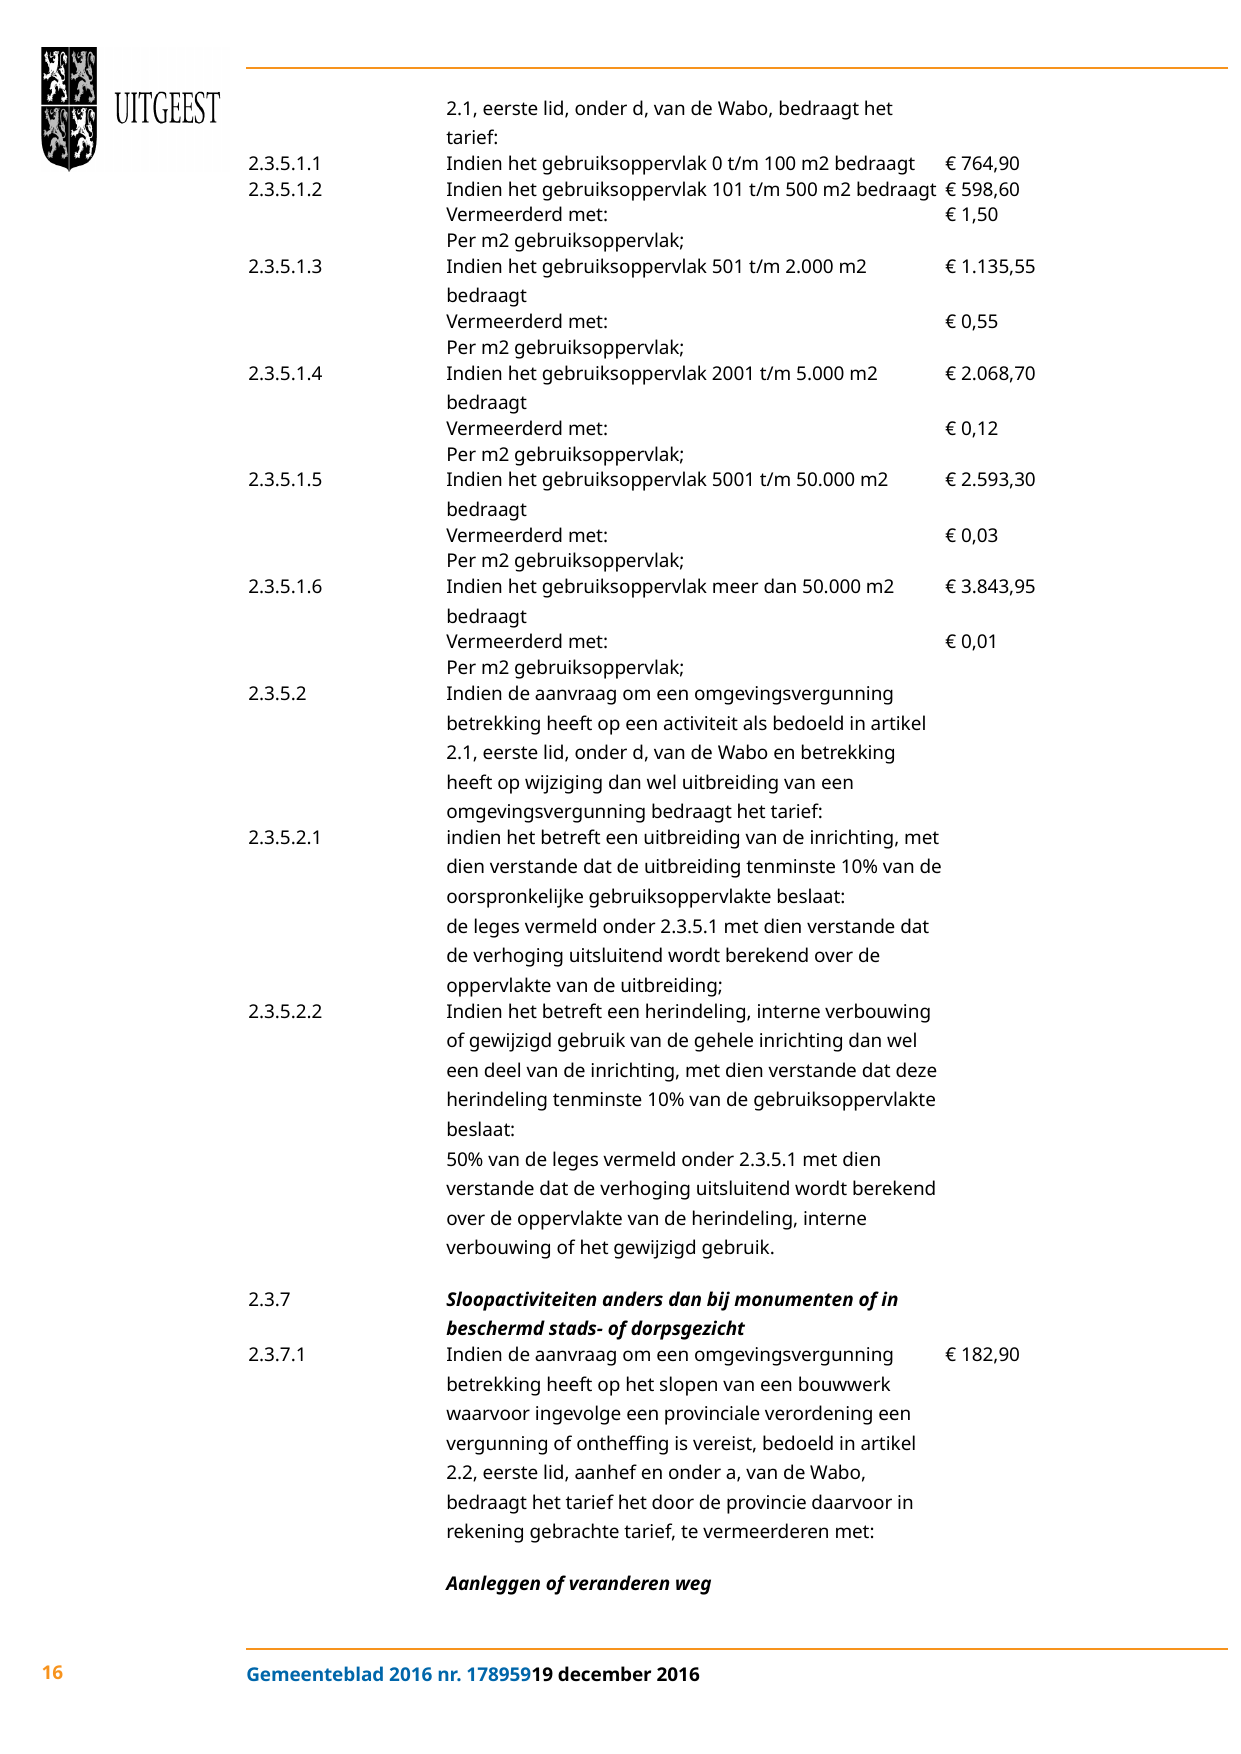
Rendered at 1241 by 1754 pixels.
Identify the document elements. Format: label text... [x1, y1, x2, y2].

table_cell [248, 548, 446, 573]
table_cell € 0,12 [945, 415, 1152, 441]
table_cell Vermeerderd met: [446, 308, 945, 334]
table_cell [945, 334, 1152, 360]
table_cell [945, 824, 1152, 998]
table_cell [446, 1545, 945, 1570]
table_cell [945, 998, 1152, 1260]
table_cell [248, 441, 446, 467]
table_cell [945, 1286, 1152, 1341]
table_cell 2.3.7 [248, 1286, 446, 1341]
table_cell Indien het betreft een herindeling, interne verbouwing of gewijzigd gebruik van de gehele inrichting dan wel een deel van de inrichting, met dien verstande dat deze herindeling tenminste 10% van de gebruiksoppervlakte beslaat: 50% van de leges vermeld onder 2.3.5.1 met dien verstande dat de verhoging uitsluitend wordt berekend over de oppervlakte van de herindeling, interne verbouwing of het gewijzigd gebruik. [446, 998, 945, 1260]
table_cell Indien het gebruiksoppervlak 101 t/m 500 m2 bedraagt [446, 176, 945, 202]
table_cell Per m2 gebruiksoppervlak; [446, 654, 945, 680]
table_cell 2.3.5.2.2 [248, 998, 446, 1260]
table_cell [248, 95, 446, 150]
table_cell [248, 1570, 446, 1596]
table_cell [248, 415, 446, 441]
table_cell [248, 654, 446, 680]
table_cell [248, 308, 446, 334]
table_cell [945, 680, 1152, 824]
table_cell [248, 1545, 446, 1570]
table_cell Vermeerderd met: [446, 629, 945, 654]
table_cell € 598,60 [945, 176, 1152, 202]
table_cell € 2.068,70 [945, 360, 1152, 415]
table_cell 2.3.5.1.4 [248, 360, 446, 415]
table_cell € 0,55 [945, 308, 1152, 334]
table_cell [945, 1260, 1152, 1286]
table_cell [945, 441, 1152, 467]
table_cell Indien de aanvraag om een omgevingsvergunning betrekking heeft op een activiteit als bedoeld in artikel 2.1, eerste lid, onder d, van de Wabo en betrekking heeft op wijziging dan wel uitbreiding van een omgevingsvergunning bedraagt het tarief: [446, 680, 945, 824]
table_cell € 0,01 [945, 629, 1152, 654]
table_cell [248, 629, 446, 654]
table_cell 2.3.5.2 [248, 680, 446, 824]
table_cell [945, 95, 1152, 150]
table_cell 2.3.7.1 [248, 1341, 446, 1544]
table_cell [248, 202, 446, 227]
table_cell Indien het gebruiksoppervlak meer dan 50.000 m2 bedraagt [446, 573, 945, 629]
table_cell [248, 227, 446, 253]
table_cell [945, 654, 1152, 680]
table_cell € 182,90 [945, 1341, 1152, 1544]
table_cell Vermeerderd met: [446, 415, 945, 441]
table_cell Per m2 gebruiksoppervlak; [446, 548, 945, 573]
table_cell Per m2 gebruiksoppervlak; [446, 441, 945, 467]
table_cell Vermeerderd met: [446, 202, 945, 227]
table_cell Aanleggen of veranderen weg [446, 1570, 945, 1596]
table_cell Per m2 gebruiksoppervlak; [446, 334, 945, 360]
table_cell indien het betreft een uitbreiding van de inrichting, met dien verstande dat de uitbreiding tenminste 10% van de oorspronkelijke gebruiksoppervlakte beslaat: de leges vermeld onder 2.3.5.1 met dien verstande dat de verhoging uitsluitend wordt berekend over de oppervlakte van de uitbreiding; [446, 824, 945, 998]
table_cell 2.3.5.2.1 [248, 824, 446, 998]
table_cell € 1,50 [945, 202, 1152, 227]
table_cell € 3.843,95 [945, 573, 1152, 629]
table_cell Indien het gebruiksoppervlak 501 t/m 2.000 m2 bedraagt [446, 253, 945, 308]
table_cell € 2.593,30 [945, 467, 1152, 522]
table_cell [446, 1260, 945, 1286]
table_cell € 1.135,55 [945, 253, 1152, 308]
table_cell Indien het gebruiksoppervlak 5001 t/m 50.000 m2 bedraagt [446, 467, 945, 522]
table_cell Indien het gebruiksoppervlak 2001 t/m 5.000 m2 bedraagt [446, 360, 945, 415]
table_cell 2.3.5.1.6 [248, 573, 446, 629]
table_cell [945, 548, 1152, 573]
table_cell [248, 334, 446, 360]
table_cell [248, 522, 446, 548]
table_cell € 0,03 [945, 522, 1152, 548]
table_cell Vermeerderd met: [446, 522, 945, 548]
table_cell [945, 227, 1152, 253]
table_cell [945, 1570, 1152, 1596]
table_cell 2.3.5.1.1 [248, 150, 446, 176]
table_cell [248, 1260, 446, 1286]
table_cell € 764,90 [945, 150, 1152, 176]
table_cell 2.1, eerste lid, onder d, van de Wabo, bedraagt het tarief: [446, 95, 945, 150]
table_cell Per m2 gebruiksoppervlak; [446, 227, 945, 253]
table_cell Indien het gebruiksoppervlak 0 t/m 100 m2 bedraagt [446, 150, 945, 176]
table_cell Sloopactiviteiten anders dan bij monumenten of in beschermd stads- of dorpsgezicht [446, 1286, 945, 1341]
table_cell 2.3.5.1.5 [248, 467, 446, 522]
table_cell 2.3.5.1.3 [248, 253, 446, 308]
table_cell [945, 1545, 1152, 1570]
picture [41, 47, 231, 172]
table_cell Indien de aanvraag om een omgevingsvergunning betrekking heeft op het slopen van een bouwwerk waarvoor ingevolge een provinciale verordening een vergunning of ontheffing is vereist, bedoeld in artikel 2.2, eerste lid, aanhef en onder a, van de Wabo, bedraagt het tarief het door de provincie daarvoor in rekening gebrachte tarief, te vermeerderen met: [446, 1341, 945, 1544]
table_cell 2.3.5.1.2 [248, 176, 446, 202]
